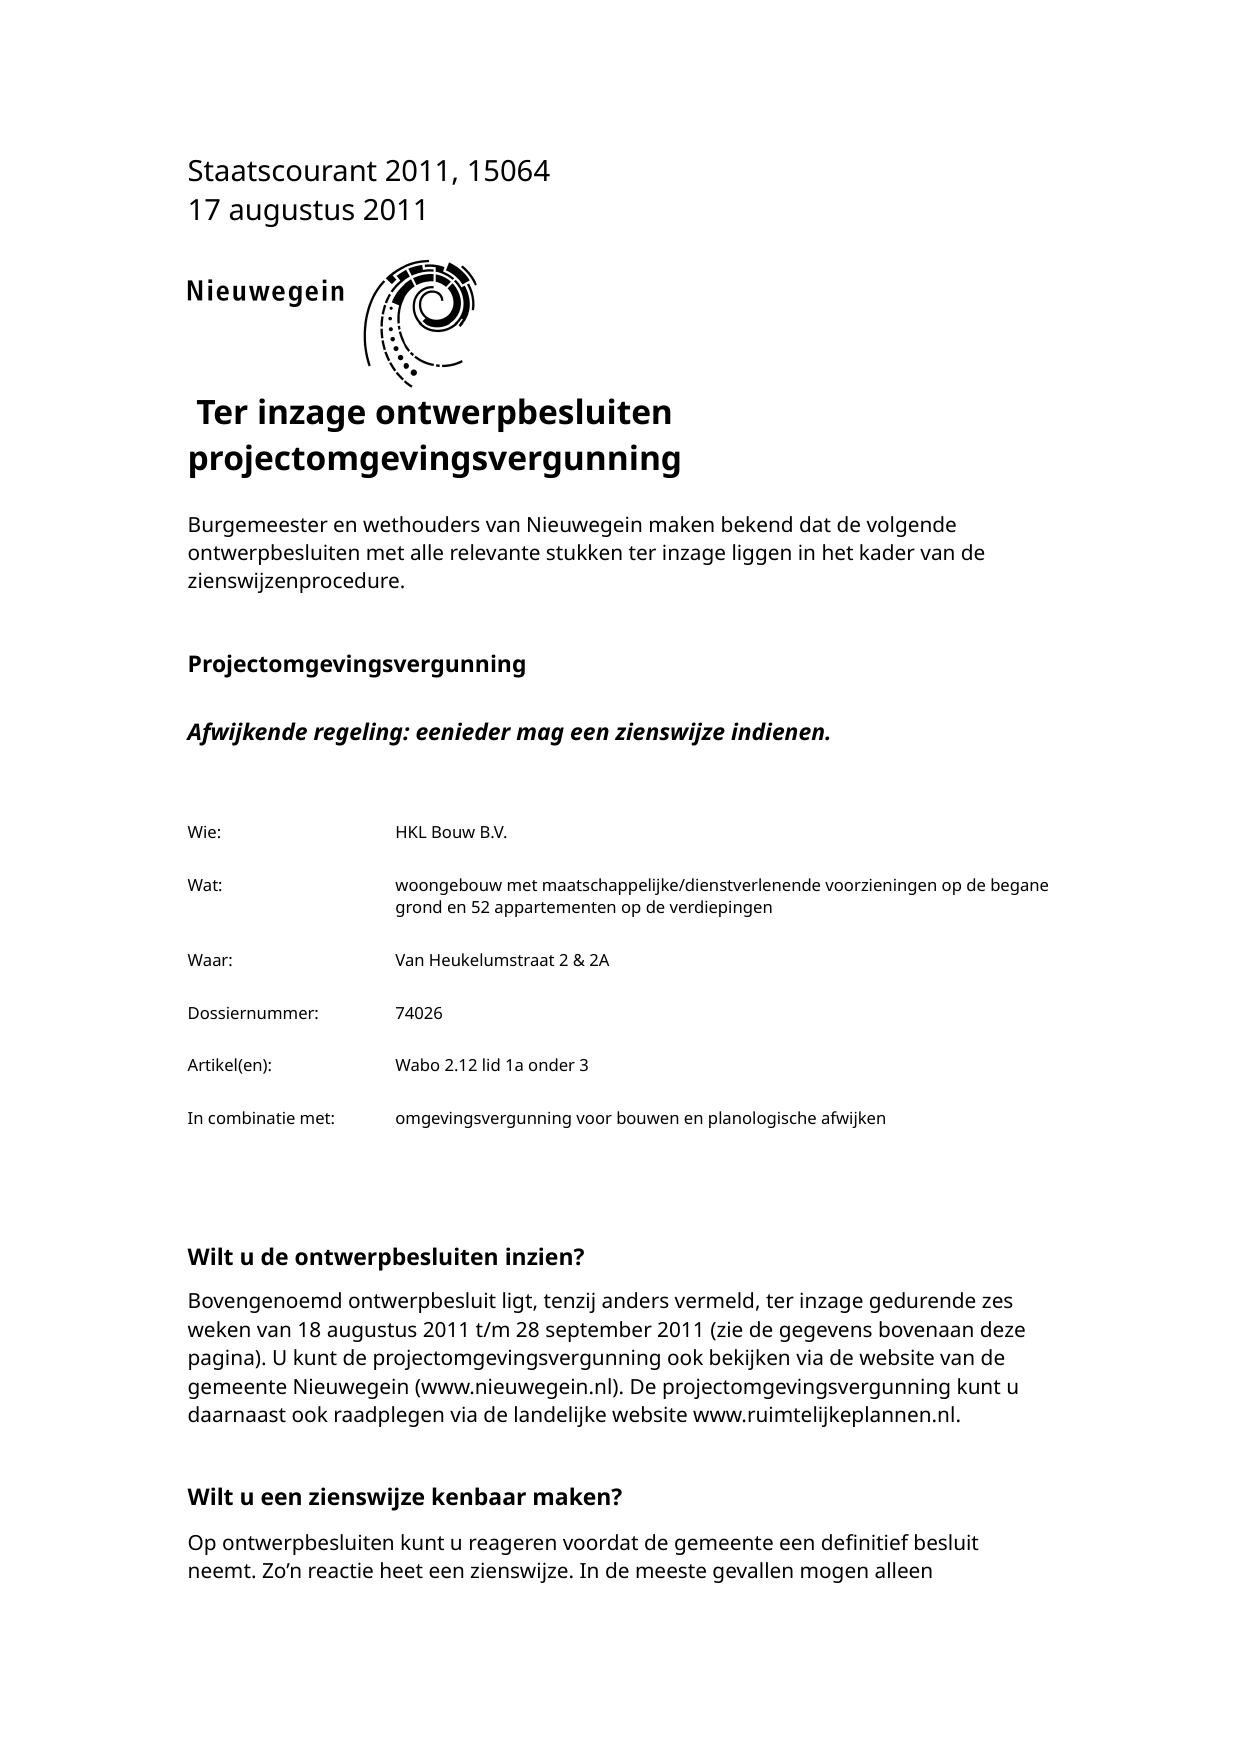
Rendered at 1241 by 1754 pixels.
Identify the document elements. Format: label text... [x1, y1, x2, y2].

subtitle Projectomgevingsvergunning [187, 648, 1053, 679]
table_cell Artikel(en): [188, 1054, 395, 1107]
table_cell woongebouw met maatschappelijke/dienstverlenende voorzieningen op de begane grond en 52 appartementen op de verdiepingen [395, 873, 1053, 949]
subtitle Wilt u een zienswijze kenbaar maken? [187, 1481, 1053, 1513]
table_cell Wat: [188, 873, 395, 949]
subtitle Afwijkende regeling: eenieder mag een zienswijze indienen. [187, 716, 1053, 748]
table_cell Van Heukelumstraat 2 & 2A [395, 949, 1053, 1001]
table_cell omgevingsvergunning voor bouwen en planologische afwijken [395, 1107, 1053, 1159]
picture [187, 258, 477, 389]
table_header HKL Bouw B.V. [395, 821, 1053, 873]
text Op ontwerpbesluiten kunt u reageren voordat de gemeente een definitief besluit neemt. Zo’n reactie heet een zienswijze. In de meeste gevallen mogen alleen [187, 1528, 1053, 1584]
text Staatscourant 2011, 15064 [187, 150, 1053, 190]
table_cell Dossiernummer: [188, 1001, 395, 1054]
subtitle Wilt u de ontwerpbesluiten inzien? [187, 1240, 1053, 1272]
table_cell 74026 [395, 1001, 1053, 1054]
text 17 augustus 2011 [187, 190, 1053, 229]
table_cell In combinatie met: [188, 1107, 395, 1159]
text Bovengenoemd ontwerpbesluit ligt, tenzij anders vermeld, ter inzage gedurende zes weken van 18 augustus 2011 t/m 28 september 2011 (zie de gegevens bovenaan deze pagina). U kunt de projectomgevingsvergunning ook bekijken via de website van de gemeente Nieuwegein (www.nieuwegein.nl). De projectomgevingsvergunning kunt u daarnaast ook raadplegen via de landelijke website www.ruimtelijkeplannen.nl. [187, 1287, 1053, 1429]
text Burgemeester en wethouders van Nieuwegein maken bekend dat de volgende ontwerpbesluiten met alle relevante stukken ter inzage liggen in het kader van de zienswijzenprocedure. [187, 510, 1053, 595]
subtitle Ter inzage ontwerpbesluiten projectomgevingsvergunning [187, 271, 1053, 480]
table_header Wie: [188, 821, 395, 873]
table_cell Waar: [188, 949, 395, 1001]
table_cell Wabo 2.12 lid 1a onder 3 [395, 1054, 1053, 1107]
